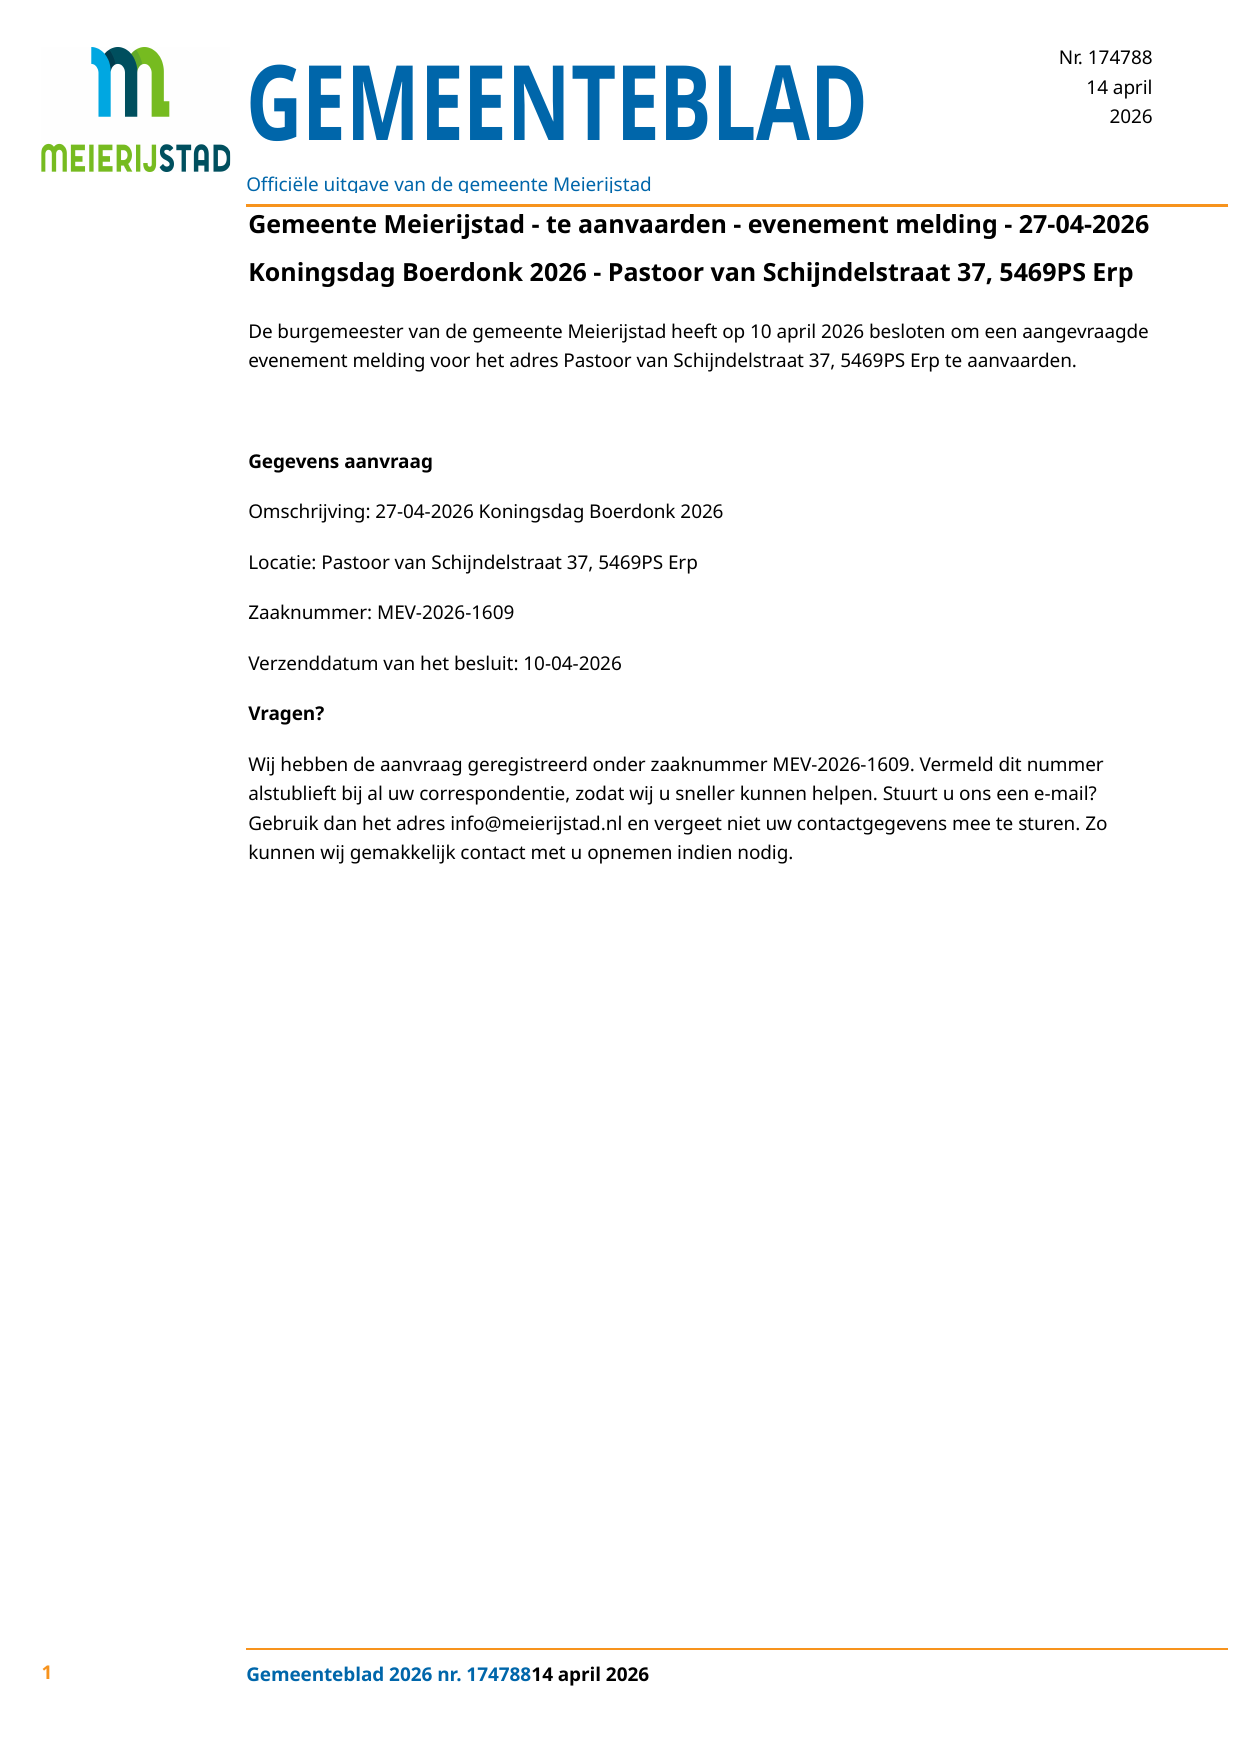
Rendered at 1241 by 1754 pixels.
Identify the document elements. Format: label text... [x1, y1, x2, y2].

text Gegevens aanvraag [248, 448, 1152, 474]
text Verzenddatum van het besluit: 10-04-2026 [248, 650, 1152, 676]
text Vragen? [248, 700, 1152, 726]
text Zaaknummer: MEV-2026-1609 [248, 599, 1152, 625]
text Wij hebben de aanvraag geregistreerd onder zaaknummer MEV-2026-1609. Vermeld dit nummer alstublieft bij al uw correspondentie, zodat wij u sneller kunnen helpen. Stuurt u ons een e-mail? Gebruik dan het adres info@meierijstad.nl en vergeet niet uw contactgegevens mee te sturen. Zo kunnen wij gemakkelijk contact met u opnemen indien nodig. [248, 751, 1152, 865]
text Omschrijving: 27-04-2026 Koningsdag Boerdonk 2026 [248, 499, 1152, 524]
text Locatie: Pastoor van Schijndelstraat 37, 5469PS Erp [248, 549, 1152, 575]
picture [41, 47, 231, 172]
text Gemeente Meierijstad - te aanvaarden - evenement melding - 27-04-2026 Koningsdag Boerdonk 2026 - Pastoor van Schijndelstraat 37, 5469PS Erp [248, 207, 1152, 288]
text De burgemeester van de gemeente Meierijstad heeft op 10 april 2026 besloten om een aangevraagde evenement melding voor het adres Pastoor van Schijndelstraat 37, 5469PS Erp te aanvaarden. [248, 318, 1152, 373]
